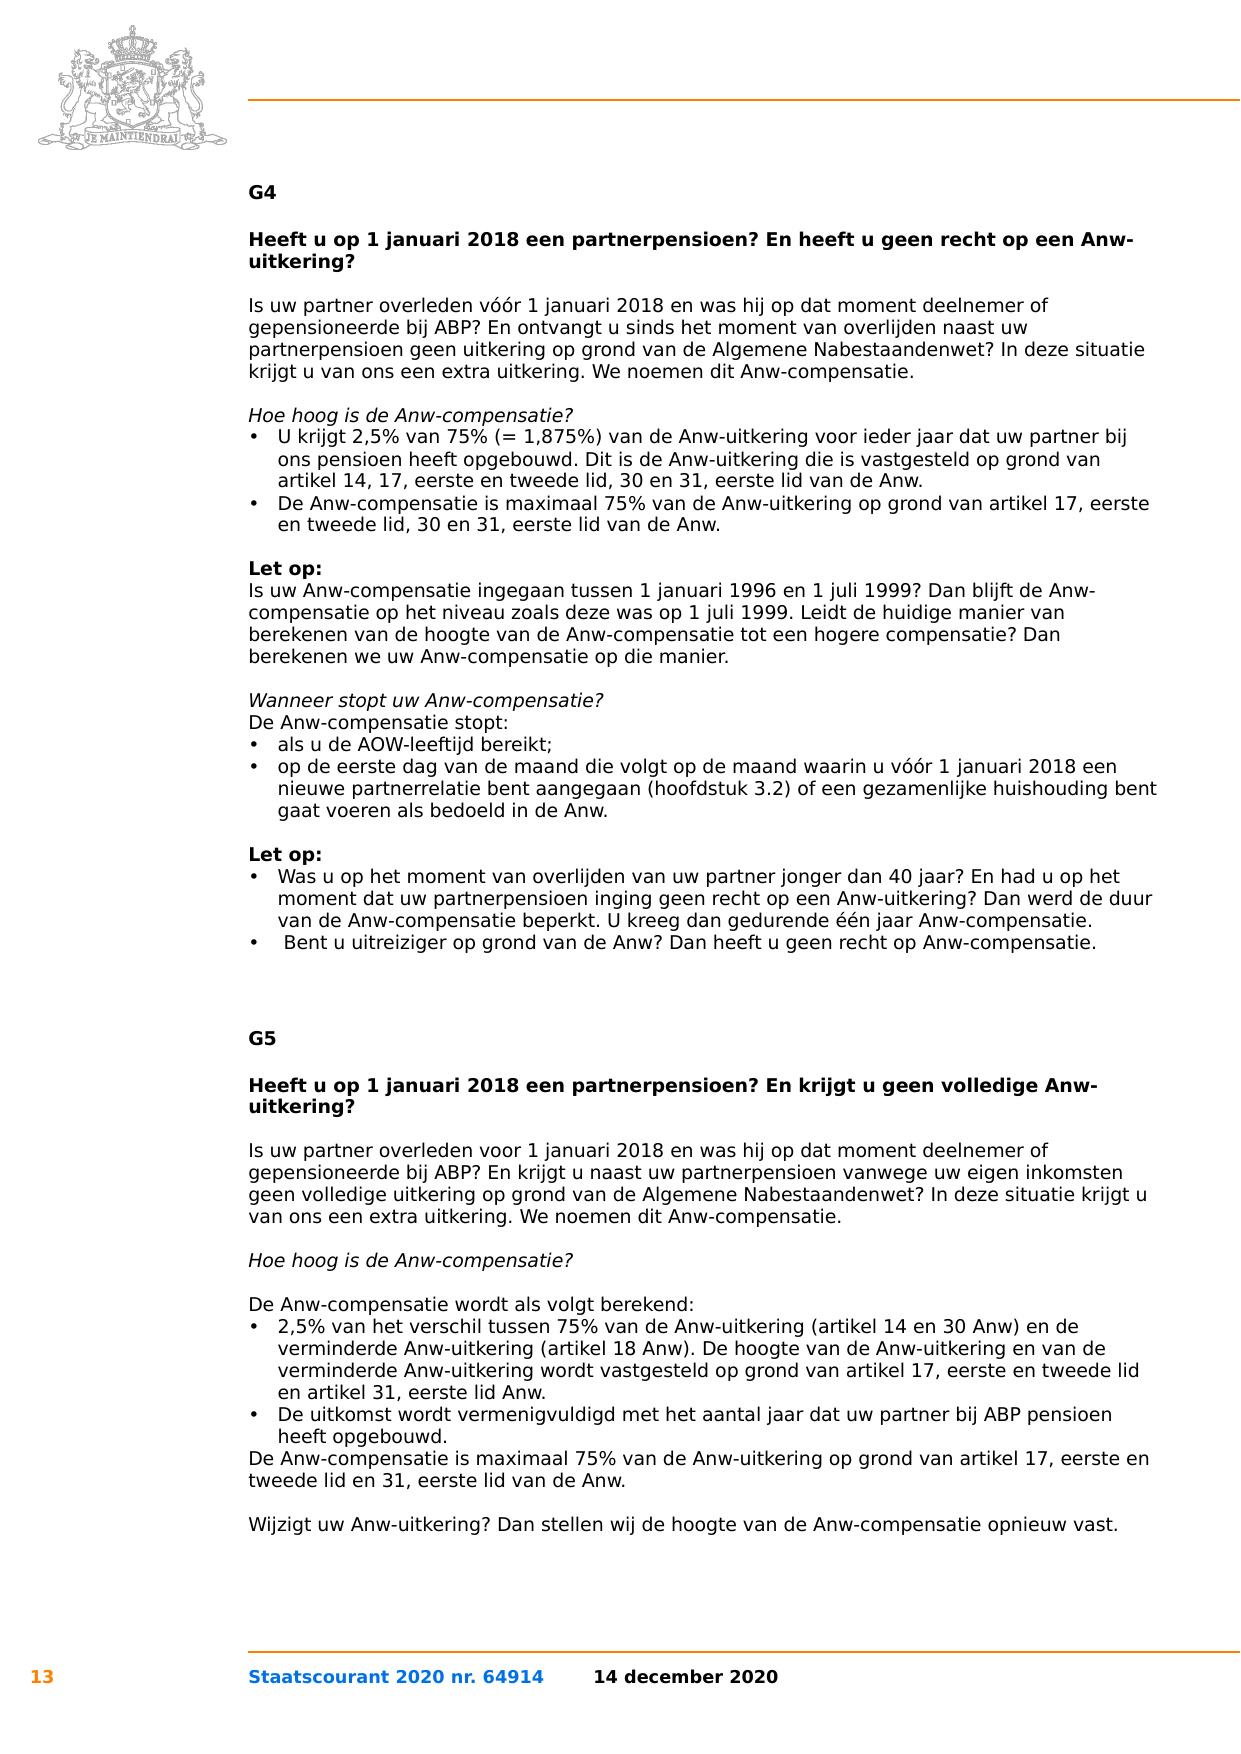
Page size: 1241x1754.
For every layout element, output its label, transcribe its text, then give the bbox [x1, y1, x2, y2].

subtitle G4 [248, 182, 1163, 204]
text • Was u op het moment van overlijden van uw partner jonger dan 40 jaar? En had u op het moment dat uw partnerpensioen inging geen recht op een Anw-uitkering? Dan werd de duur van de Anw-compensatie beperkt. U kreeg dan gedurende één jaar Anw-compensatie. [248, 866, 1163, 932]
text Wijzigt uw Anw-uitkering? Dan stellen wij de hoogte van de Anw-compensatie opnieuw vast. [248, 1514, 1163, 1536]
text Wanneer stopt uw Anw-compensatie? [248, 690, 1163, 712]
picture [38, 25, 227, 150]
text • op de eerste dag van de maand die volgt op de maand waarin u vóór 1 januari 2018 een nieuwe partnerrelatie bent aangegaan (hoofdstuk 3.2) of een gezamenlijke huishouding bent gaat voeren als bedoeld in de Anw. [248, 756, 1163, 822]
subtitle Heeft u op 1 januari 2018 een partnerpensioen? En krijgt u geen volledige Anw-uitkering? [248, 1074, 1163, 1118]
text De Anw-compensatie is maximaal 75% van de Anw-uitkering op grond van artikel 17, eerste en tweede lid en 31, eerste lid van de Anw. [248, 1448, 1163, 1492]
text • De Anw-compensatie is maximaal 75% van de Anw-uitkering op grond van artikel 17, eerste en tweede lid, 30 en 31, eerste lid van de Anw. [248, 492, 1163, 536]
text Is uw partner overleden vóór 1 januari 2018 en was hij op dat moment deelnemer of gepensioneerde bij ABP? En ontvangt u sinds het moment van overlijden naast uw partnerpensioen geen uitkering op grond van de Algemene Nabestaandenwet? In deze situatie krijgt u van ons een extra uitkering. We noemen dit Anw-compensatie. [248, 295, 1163, 383]
text Let op: [248, 844, 1163, 866]
text Let op: [248, 558, 1163, 580]
subtitle Hoe hoog is de Anw-compensatie? [248, 1250, 1163, 1272]
subtitle Heeft u op 1 januari 2018 een partnerpensioen? En heeft u geen recht op een Anw-uitkering? [248, 229, 1163, 273]
subtitle G5 [248, 1027, 1163, 1049]
text • als u de AOW-leeftijd bereikt; [248, 734, 1163, 756]
text De Anw-compensatie wordt als volgt berekend: [248, 1294, 1163, 1316]
text Is uw Anw-compensatie ingegaan tussen 1 januari 1996 en 1 juli 1999? Dan blijft de Anw-compensatie op het niveau zoals deze was op 1 juli 1999. Leidt de huidige manier van berekenen van de hoogte van de Anw-compensatie tot een hogere compensatie? Dan berekenen we uw Anw-compensatie op die manier. [248, 580, 1163, 668]
text • U krijgt 2,5% van 75% (= 1,875%) van de Anw-uitkering voor ieder jaar dat uw partner bij ons pensioen heeft opgebouwd. Dit is de Anw-uitkering die is vastgesteld op grond van artikel 14, 17, eerste en tweede lid, 30 en 31, eerste lid van de Anw. [248, 426, 1163, 492]
text • 2,5% van het verschil tussen 75% van de Anw-uitkering (artikel 14 en 30 Anw) en de verminderde Anw-uitkering (artikel 18 Anw). De hoogte van de Anw-uitkering en van de verminderde Anw-uitkering wordt vastgesteld op grond van artikel 17, eerste en tweede lid en artikel 31, eerste lid Anw. [248, 1316, 1163, 1404]
text Hoe hoog is de Anw-compensatie? [248, 404, 1163, 426]
text • Bent u uitreiziger op grond van de Anw? Dan heeft u geen recht op Anw-compensatie. [248, 932, 1163, 954]
text De Anw-compensatie stopt: [248, 712, 1163, 734]
text • De uitkomst wordt vermenigvuldigd met het aantal jaar dat uw partner bij ABP pensioen heeft opgebouwd. [248, 1404, 1163, 1448]
text Is uw partner overleden voor 1 januari 2018 en was hij op dat moment deelnemer of gepensioneerde bij ABP? En krijgt u naast uw partnerpensioen vanwege uw eigen inkomsten geen volledige uitkering op grond van de Algemene Nabestaandenwet? In deze situatie krijgt u van ons een extra uitkering. We noemen dit Anw-compensatie. [248, 1140, 1163, 1228]
